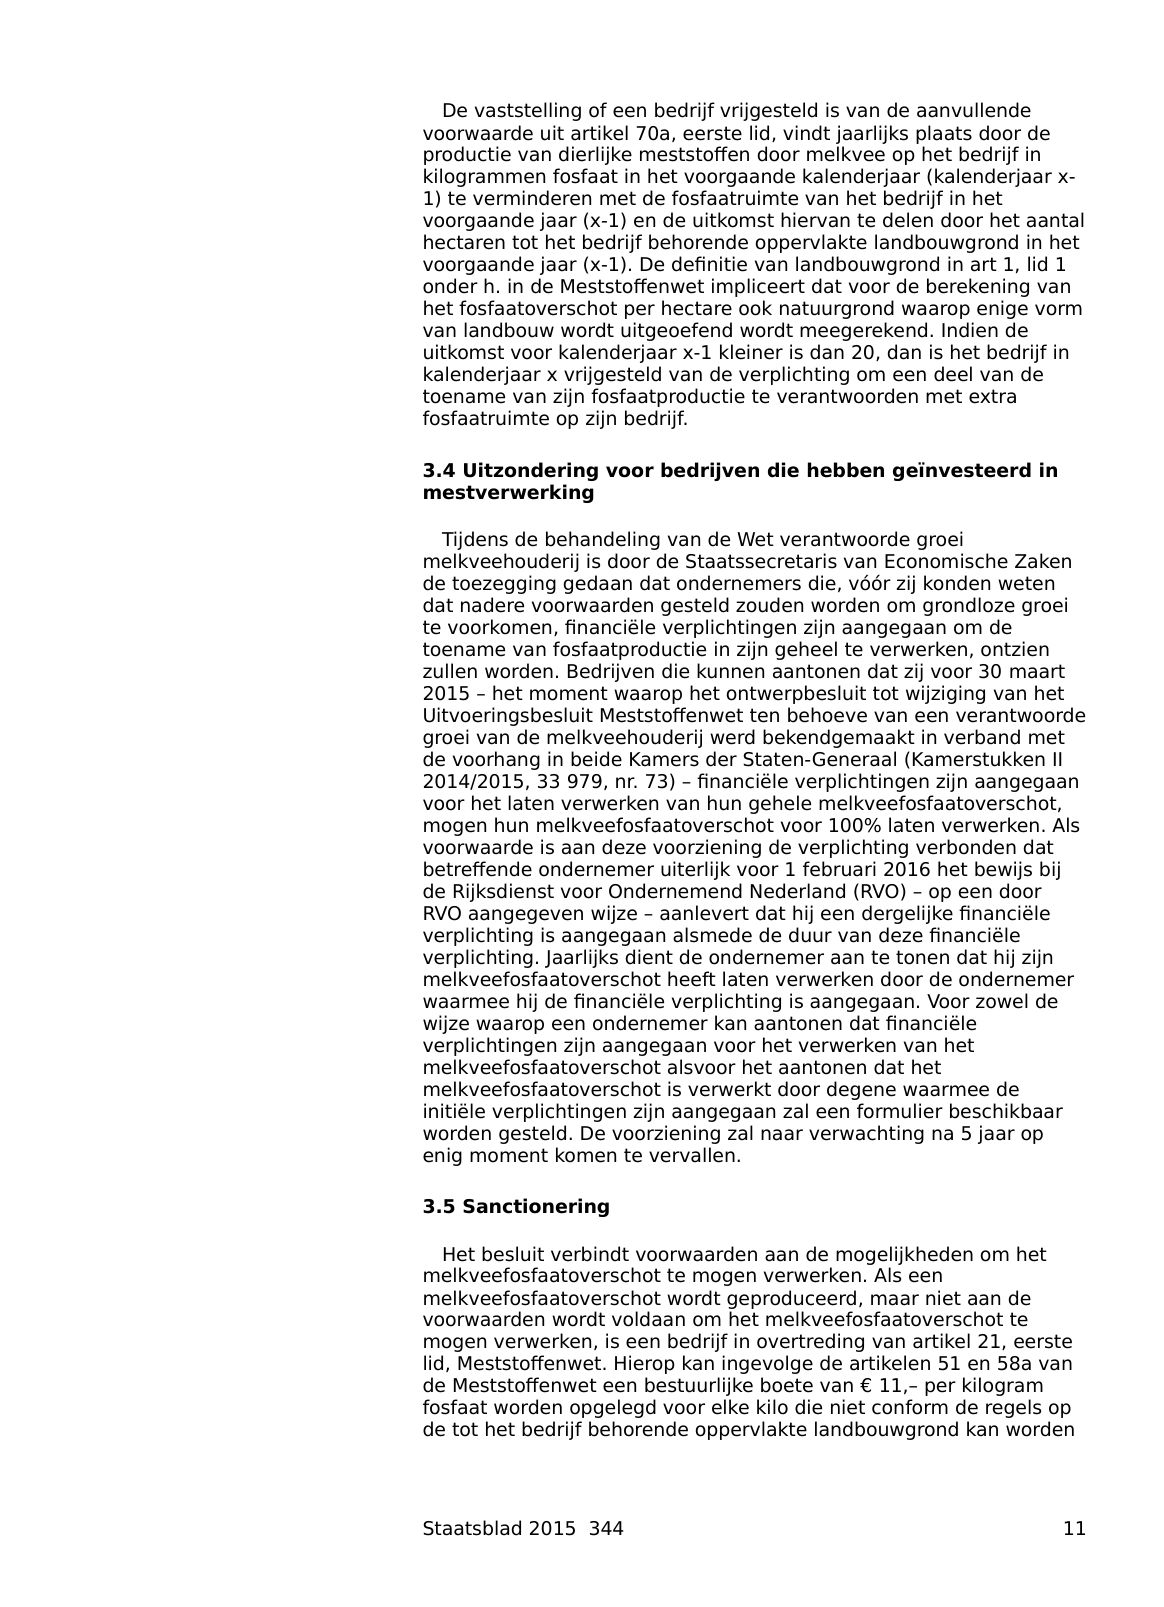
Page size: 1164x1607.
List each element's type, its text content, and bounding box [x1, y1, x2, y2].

text De vaststelling of een bedrijf vrijgesteld is van de aanvullende voorwaarde uit artikel 70a, eerste lid, vindt jaarlijks plaats door de productie van dierlijke meststoffen door melkvee op het bedrijf in kilogrammen fosfaat in het voorgaande kalenderjaar (kalenderjaar x-1) te verminderen met de fosfaatruimte van het bedrijf in het voorgaande jaar (x-1) en de uitkomst hiervan te delen door het aantal hectaren tot het bedrijf behorende oppervlakte landbouwgrond in het voorgaande jaar (x-1). De definitie van landbouwgrond in art 1, lid 1 onder h. in de Meststoffenwet impliceert dat voor de berekening van het fosfaatoverschot per hectare ook natuurgrond waarop enige vorm van landbouw wordt uitgeoefend wordt meegerekend. Indien de uitkomst voor kalenderjaar x-1 kleiner is dan 20, dan is het bedrijf in kalenderjaar x vrijgesteld van de verplichting om een deel van de toename van zijn fosfaatproductie te verantwoorden met extra fosfaatruimte op zijn bedrijf. [422, 100, 1087, 430]
text Het besluit verbindt voorwaarden aan de mogelijkheden om het melkveefosfaatoverschot te mogen verwerken. Als een melkveefosfaatoverschot wordt geproduceerd, maar niet aan de voorwaarden wordt voldaan om het melkveefosfaatoverschot te mogen verwerken, is een bedrijf in overtreding van artikel 21, eerste lid, Meststoffenwet. Hierop kan ingevolge de artikelen 51 en 58a van de Meststoffenwet een bestuurlijke boete van € 11,– per kilogram fosfaat worden opgelegd voor elke kilo die niet conform de regels op de tot het bedrijf behorende oppervlakte landbouwgrond kan worden [422, 1243, 1087, 1441]
subtitle 3.5 Sanctionering [422, 1196, 1087, 1218]
subtitle 3.4 Uitzondering voor bedrijven die hebben geïnvesteerd in mestverwerking [422, 460, 1087, 504]
text Tijdens de behandeling van de Wet verantwoorde groei melkveehouderij is door de Staatssecretaris van Economische Zaken de toezegging gedaan dat ondernemers die, vóór zij konden weten dat nadere voorwaarden gesteld zouden worden om grondloze groei te voorkomen, financiële verplichtingen zijn aangegaan om de toename van fosfaatproductie in zijn geheel te verwerken, ontzien zullen worden. Bedrijven die kunnen aantonen dat zij voor 30 maart 2015 – het moment waarop het ontwerpbesluit tot wijziging van het Uitvoeringsbesluit Meststoffenwet ten behoeve van een verantwoorde groei van de melkveehouderij werd bekendgemaakt in verband met de voorhang in beide Kamers der Staten-Generaal (Kamerstukken II 2014/2015, 33 979, nr. 73) – financiële verplichtingen zijn aangegaan voor het laten verwerken van hun gehele melkveefosfaatoverschot, mogen hun melkveefosfaatoverschot voor 100% laten verwerken. Als voorwaarde is aan deze voorziening de verplichting verbonden dat betreffende ondernemer uiterlijk voor 1 februari 2016 het bewijs bij de Rijksdienst voor Ondernemend Nederland (RVO) – op een door RVO aangegeven wijze – aanlevert dat hij een dergelijke financiële verplichting is aangegaan alsmede de duur van deze financiële verplichting. Jaarlijks dient de ondernemer aan te tonen dat hij zijn melkveefosfaatoverschot heeft laten verwerken door de ondernemer waarmee hij de financiële verplichting is aangegaan. Voor zowel de wijze waarop een ondernemer kan aantonen dat financiële verplichtingen zijn aangegaan voor het verwerken van het melkveefosfaatoverschot alsvoor het aantonen dat het melkveefosfaatoverschot is verwerkt door degene waarmee de initiële verplichtingen zijn aangegaan zal een formulier beschikbaar worden gesteld. De voorziening zal naar verwachting na 5 jaar op enig moment komen te vervallen. [422, 529, 1087, 1166]
